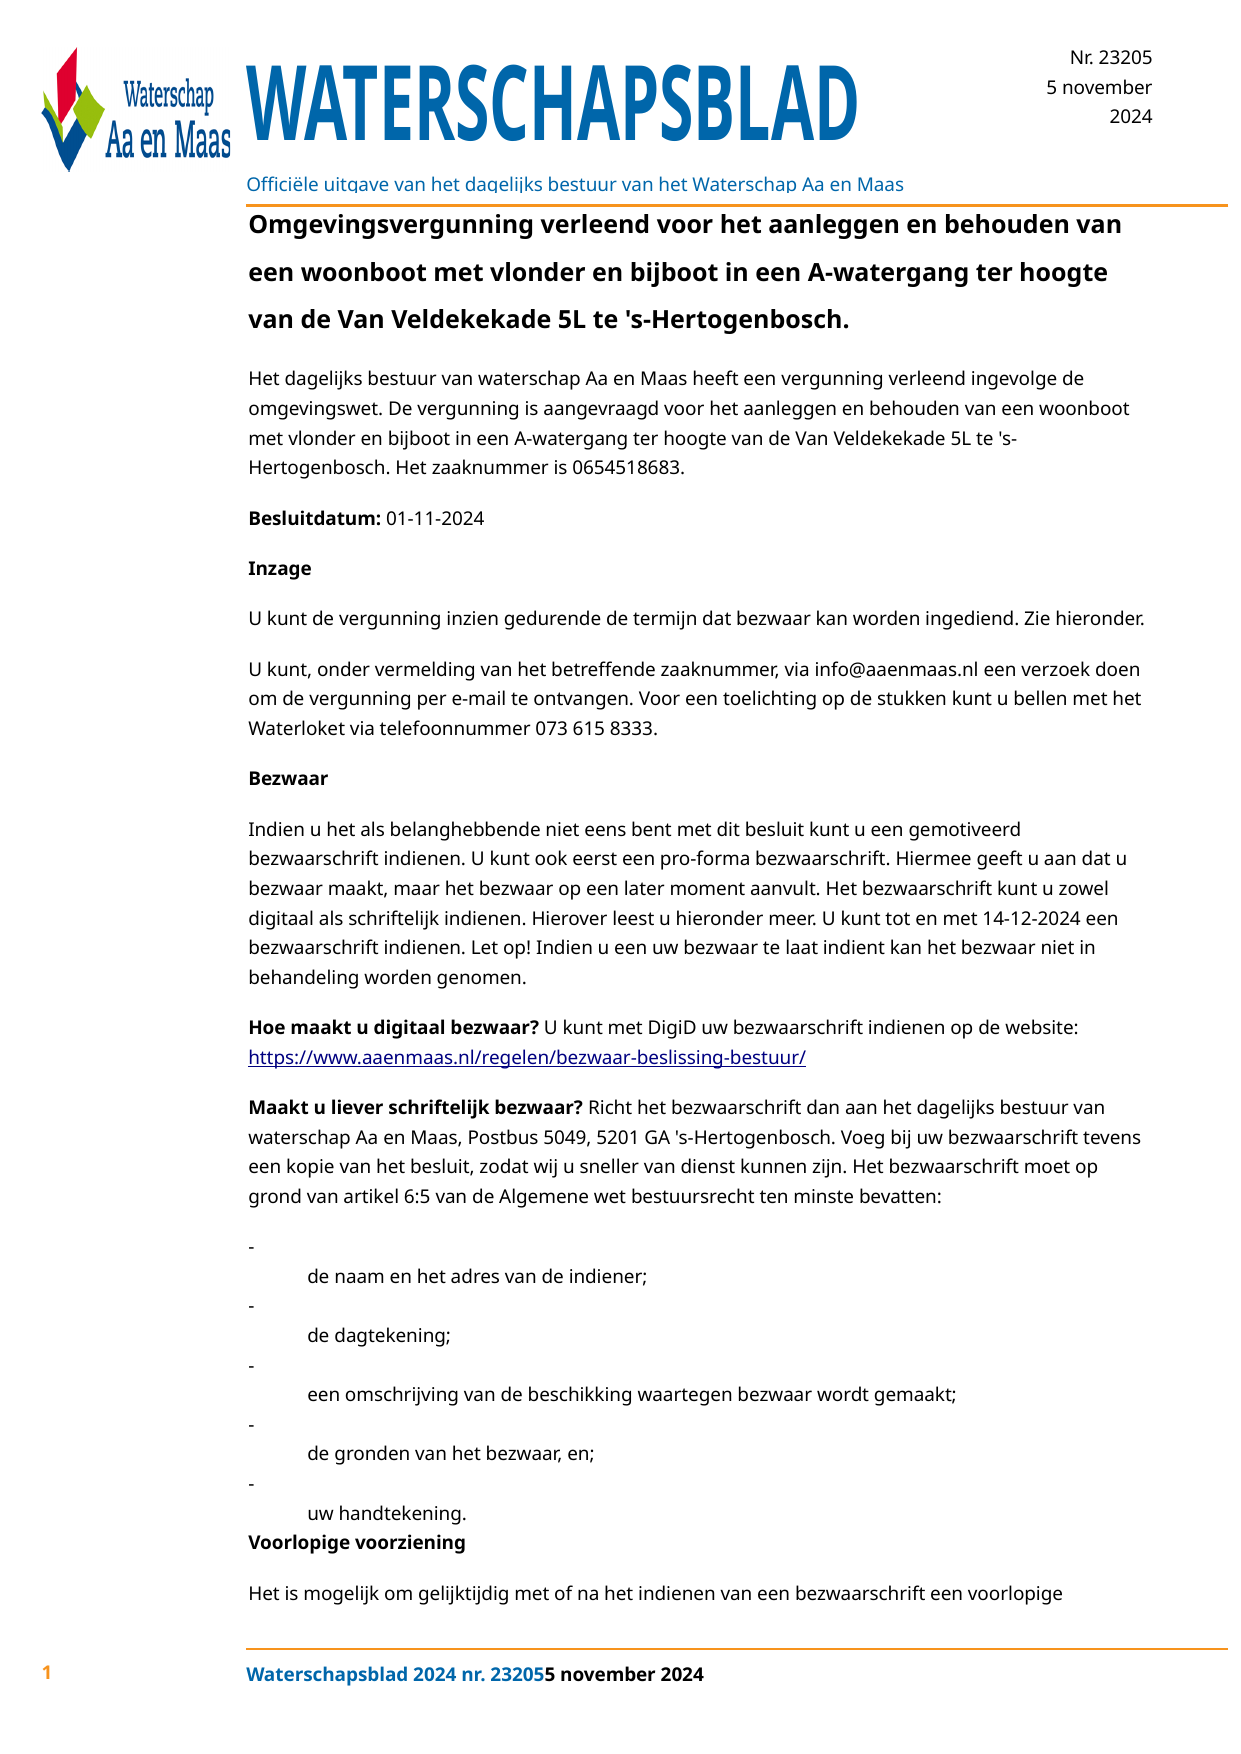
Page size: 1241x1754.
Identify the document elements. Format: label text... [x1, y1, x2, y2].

text Omgevingsvergunning verleend voor het aanleggen en behouden van een woonboot met vlonder en bijboot in een A-watergang ter hoogte van de Van Veldekekade 5L te 's-Hertogenbosch. [248, 207, 1152, 336]
picture [41, 47, 231, 172]
text Indien u het als belanghebbende niet eens bent met dit besluit kunt u een gemotiveerd bezwaarschrift indienen. U kunt ook eerst een pro-forma bezwaarschrift. Hiermee geeft u aan dat u bezwaar maakt, maar het bezwaar op een later moment aanvult. Het bezwaarschrift kunt u zowel digitaal als schriftelijk indienen. Hierover leest u hieronder meer. U kunt tot en met 14-12-2024 een bezwaarschrift indienen. Let op! Indien u een uw bezwaar te laat indient kan het bezwaar niet in behandeling worden genomen. [248, 816, 1152, 989]
text U kunt, onder vermelding van het betreffende zaaknummer, via info@aaenmaas.nl een verzoek doen om de vergunning per e-mail te ontvangen. Voor een toelichting op de stukken kunt u bellen met het Waterloket via telefoonnummer 073 615 8333. [248, 656, 1152, 741]
list de naam en het adres van de indiener; [248, 1263, 1152, 1289]
text Bezwaar [248, 766, 1152, 791]
text Besluitdatum: 01-11-2024 [248, 505, 1152, 530]
list de gronden van het bezwaar, en; [248, 1441, 1152, 1466]
text Inzage [248, 555, 1152, 581]
list uw handtekening. [248, 1500, 1152, 1525]
list een omschrijving van de beschikking waartegen bezwaar wordt gemaakt; [248, 1381, 1152, 1407]
list de dagtekening; [248, 1322, 1152, 1348]
text Het dagelijks bestuur van waterschap Aa en Maas heeft een vergunning verleend ingevolge de omgevingswet. De vergunning is aangevraagd voor het aanleggen en behouden van een woonboot met vlonder en bijboot in een A-watergang ter hoogte van de Van Veldekekade 5L te 's-Hertogenbosch. Het zaaknummer is 0654518683. [248, 366, 1152, 480]
text Hoe maakt u digitaal bezwaar? U kunt met DigiD uw bezwaarschrift indienen op de website: https://www.aaenmaas.nl/regelen/bezwaar-beslissing-bestuur/ [248, 1014, 1152, 1069]
text Maakt u liever schriftelijk bezwaar? Richt het bezwaarschrift dan aan het dagelijks bestuur van waterschap Aa en Maas, Postbus 5049, 5201 GA 's-Hertogenbosch. Voeg bij uw bezwaarschrift tevens een kopie van het besluit, zodat wij u sneller van dienst kunnen zijn. Het bezwaarschrift moet op grond van artikel 6:5 van de Algemene wet bestuursrecht ten minste bevatten: [248, 1094, 1152, 1209]
text Het is mogelijk om gelijktijdig met of na het indienen van een bezwaarschrift een voorlopige [248, 1580, 1152, 1605]
text Voorlopige voorziening [248, 1529, 1152, 1555]
text U kunt de vergunning inzien gedurende de termijn dat bezwaar kan worden ingediend. Zie hieronder. [248, 606, 1152, 631]
